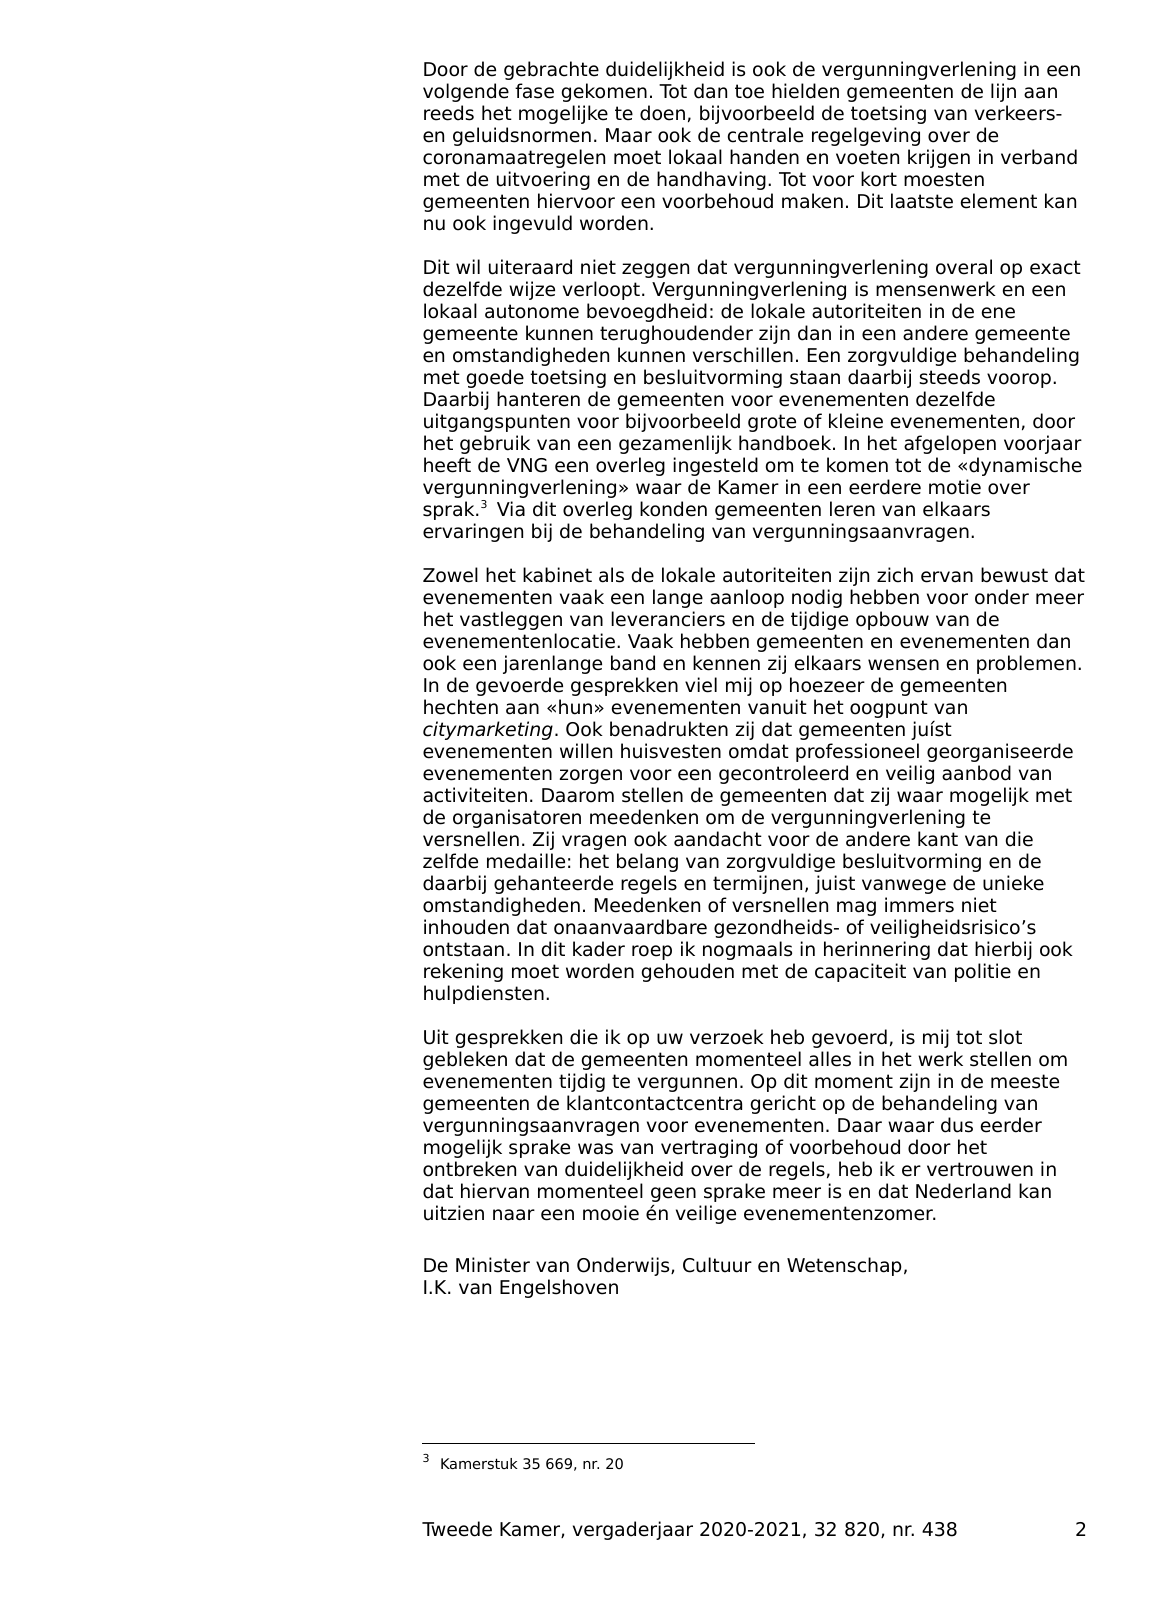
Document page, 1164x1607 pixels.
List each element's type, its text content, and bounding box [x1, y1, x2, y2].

text Zowel het kabinet als de lokale autoriteiten zijn zich ervan bewust dat evenementen vaak een lange aanloop nodig hebben voor onder meer het vastleggen van leveranciers en de tijdige opbouw van de evenementenlocatie. Vaak hebben gemeenten en evenementen dan ook een jarenlange band en kennen zij elkaars wensen en problemen. In de gevoerde gesprekken viel mij op hoezeer de gemeenten hechten aan «hun» evenementen vanuit het oogpunt van citymarketing. Ook benadrukten zij dat gemeenten juíst evenementen willen huisvesten omdat professioneel georganiseerde evenementen zorgen voor een gecontroleerd en veilig aanbod van activiteiten. Daarom stellen de gemeenten dat zij waar mogelijk met de organisatoren meedenken om de vergunningverlening te versnellen. Zij vragen ook aandacht voor de andere kant van die zelfde medaille: het belang van zorgvuldige besluitvorming en de daarbij gehanteerde regels en termijnen, juist vanwege de unieke omstandigheden. Meedenken of versnellen mag immers niet inhouden dat onaanvaardbare gezondheids- of veiligheidsrisico’s ontstaan. In dit kader roep ik nogmaals in herinnering dat hierbij ook rekening moet worden gehouden met de capaciteit van politie en hulpdiensten. [422, 565, 1087, 1004]
text Dit wil uiteraard niet zeggen dat vergunningverlening overal op exact dezelfde wijze verloopt. Vergunningverlening is mensenwerk en een lokaal autonome bevoegdheid: de lokale autoriteiten in de ene gemeente kunnen terughoudender zijn dan in een andere gemeente en omstandigheden kunnen verschillen. Een zorgvuldige behandeling met goede toetsing en besluitvorming staan daarbij steeds voorop. Daarbij hanteren de gemeenten voor evenementen dezelfde uitgangspunten voor bijvoorbeeld grote of kleine evenementen, door het gebruik van een gezamenlijk handboek. In het afgelopen voorjaar heeft de VNG een overleg ingesteld om te komen tot de «dynamische vergunningverlening» waar de Kamer in een eerdere motie over sprak. Via dit overleg konden gemeenten leren van elkaars ervaringen bij de behandeling van vergunningsaanvragen. [422, 257, 1087, 543]
text Door de gebrachte duidelijkheid is ook de vergunningverlening in een volgende fase gekomen. Tot dan toe hielden gemeenten de lijn aan reeds het mogelijke te doen, bijvoorbeeld de toetsing van verkeers- en geluidsnormen. Maar ook de centrale regelgeving over de coronamaatregelen moet lokaal handen en voeten krijgen in verband met de uitvoering en de handhaving. Tot voor kort moesten gemeenten hiervoor een voorbehoud maken. Dit laatste element kan nu ook ingevuld worden. [422, 59, 1087, 235]
text Kamerstuk 35 669, nr. 20 [422, 1452, 1087, 1474]
text De Minister van Onderwijs, Cultuur en Wetenschap, I.K. van Engelshoven [422, 1254, 1087, 1298]
text Uit gesprekken die ik op uw verzoek heb gevoerd, is mij tot slot gebleken dat de gemeenten momenteel alles in het werk stellen om evenementen tijdig te vergunnen. Op dit moment zijn in de meeste gemeenten de klantcontactcentra gericht op de behandeling van vergunningsaanvragen voor evenementen. Daar waar dus eerder mogelijk sprake was van vertraging of voorbehoud door het ontbreken van duidelijkheid over de regels, heb ik er vertrouwen in dat hiervan momenteel geen sprake meer is en dat Nederland kan uitzien naar een mooie én veilige evenementenzomer. [422, 1027, 1087, 1224]
